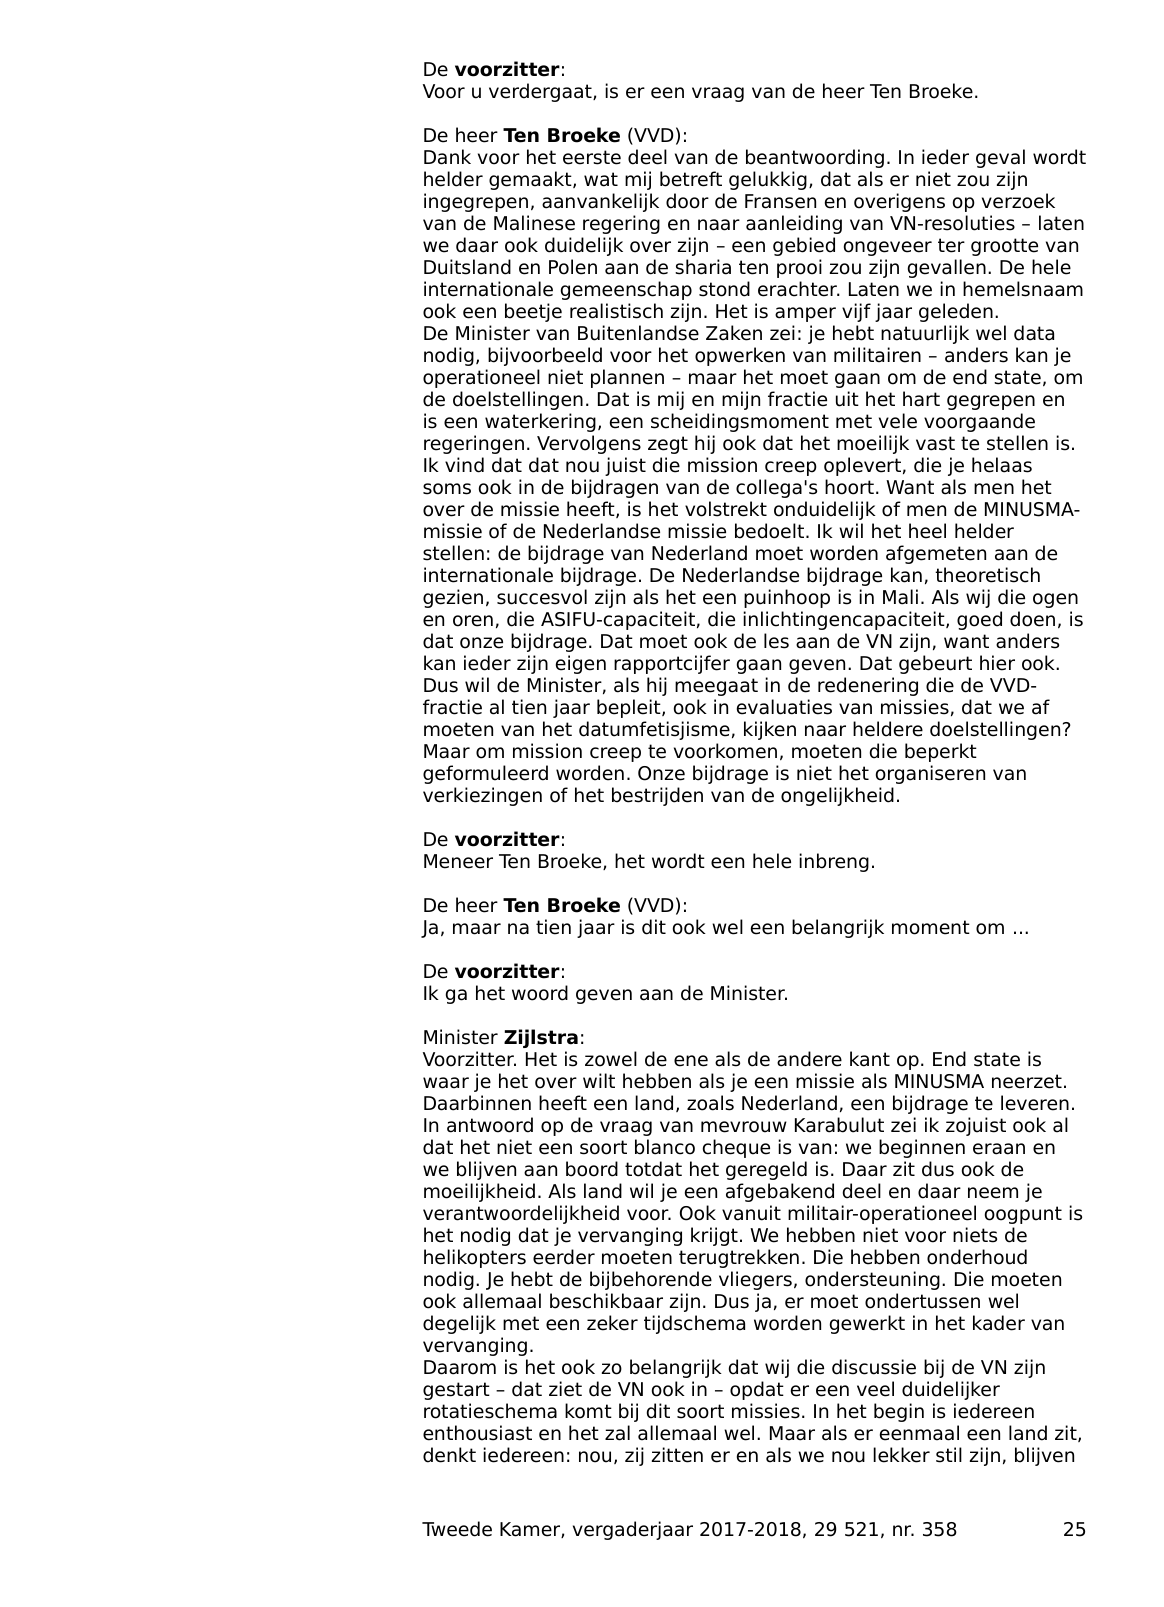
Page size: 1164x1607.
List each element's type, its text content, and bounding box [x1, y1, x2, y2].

text De Minister van Buitenlandse Zaken zei: je hebt natuurlijk wel data nodig, bijvoorbeeld voor het opwerken van militairen – anders kan je operationeel niet plannen – maar het moet gaan om de end state, om de doelstellingen. Dat is mij en mijn fractie uit het hart gegrepen en is een waterkering, een scheidingsmoment met vele voorgaande regeringen. Vervolgens zegt hij ook dat het moeilijk vast te stellen is. Ik vind dat dat nou juist die mission creep oplevert, die je helaas soms ook in de bijdragen van de collega's hoort. Want als men het over de missie heeft, is het volstrekt onduidelijk of men de MINUSMA-missie of de Nederlandse missie bedoelt. Ik wil het heel helder stellen: de bijdrage van Nederland moet worden afgemeten aan de internationale bijdrage. De Nederlandse bijdrage kan, theoretisch gezien, succesvol zijn als het een puinhoop is in Mali. Als wij die ogen en oren, die ASIFU-capaciteit, die inlichtingencapaciteit, goed doen, is dat onze bijdrage. Dat moet ook de les aan de VN zijn, want anders kan ieder zijn eigen rapportcijfer gaan geven. Dat gebeurt hier ook. Dus wil de Minister, als hij meegaat in de redenering die de VVD-fractie al tien jaar bepleit, ook in evaluaties van missies, dat we af moeten van het datumfetisjisme, kijken naar heldere doelstellingen? Maar om mission creep te voorkomen, moeten die beperkt geformuleerd worden. Onze bijdrage is niet het organiseren van verkiezingen of het bestrijden van de ongelijkheid. [422, 323, 1087, 807]
text Minister Zijlstra: [422, 1027, 1087, 1049]
text Meneer Ten Broeke, het wordt een hele inbreng. [422, 851, 1087, 873]
text Voor u verdergaat, is er een vraag van de heer Ten Broeke. [422, 81, 1087, 103]
text Dank voor het eerste deel van de beantwoording. In ieder geval wordt helder gemaakt, wat mij betreft gelukkig, dat als er niet zou zijn ingegrepen, aanvankelijk door de Fransen en overigens op verzoek van de Malinese regering en naar aanleiding van VN-resoluties – laten we daar ook duidelijk over zijn – een gebied ongeveer ter grootte van Duitsland en Polen aan de sharia ten prooi zou zijn gevallen. De hele internationale gemeenschap stond erachter. Laten we in hemelsnaam ook een beetje realistisch zijn. Het is amper vijf jaar geleden. [422, 147, 1087, 323]
text Voorzitter. Het is zowel de ene als de andere kant op. End state is waar je het over wilt hebben als je een missie als MINUSMA neerzet. Daarbinnen heeft een land, zoals Nederland, een bijdrage te leveren. In antwoord op de vraag van mevrouw Karabulut zei ik zojuist ook al dat het niet een soort blanco cheque is van: we beginnen eraan en we blijven aan boord totdat het geregeld is. Daar zit dus ook de moeilijkheid. Als land wil je een afgebakend deel en daar neem je verantwoordelijkheid voor. Ook vanuit militair-operationeel oogpunt is het nodig dat je vervanging krijgt. We hebben niet voor niets de helikopters eerder moeten terugtrekken. Die hebben onderhoud nodig. Je hebt de bijbehorende vliegers, ondersteuning. Die moeten ook allemaal beschikbaar zijn. Dus ja, er moet ondertussen wel degelijk met een zeker tijdschema worden gewerkt in het kader van vervanging. [422, 1049, 1087, 1357]
text De voorzitter: [422, 59, 1087, 81]
text De voorzitter: [422, 961, 1087, 983]
text De heer Ten Broeke (VVD): [422, 125, 1087, 147]
text Ik ga het woord geven aan de Minister. [422, 983, 1087, 1005]
text Daarom is het ook zo belangrijk dat wij die discussie bij de VN zijn gestart – dat ziet de VN ook in – opdat er een veel duidelijker rotatieschema komt bij dit soort missies. In het begin is iedereen enthousiast en het zal allemaal wel. Maar als er eenmaal een land zit, denkt iedereen: nou, zij zitten er en als we nou lekker stil zijn, blijven [422, 1357, 1087, 1467]
text Ja, maar na tien jaar is dit ook wel een belangrijk moment om ... [422, 917, 1087, 939]
text De heer Ten Broeke (VVD): [422, 895, 1087, 917]
text De voorzitter: [422, 829, 1087, 851]
